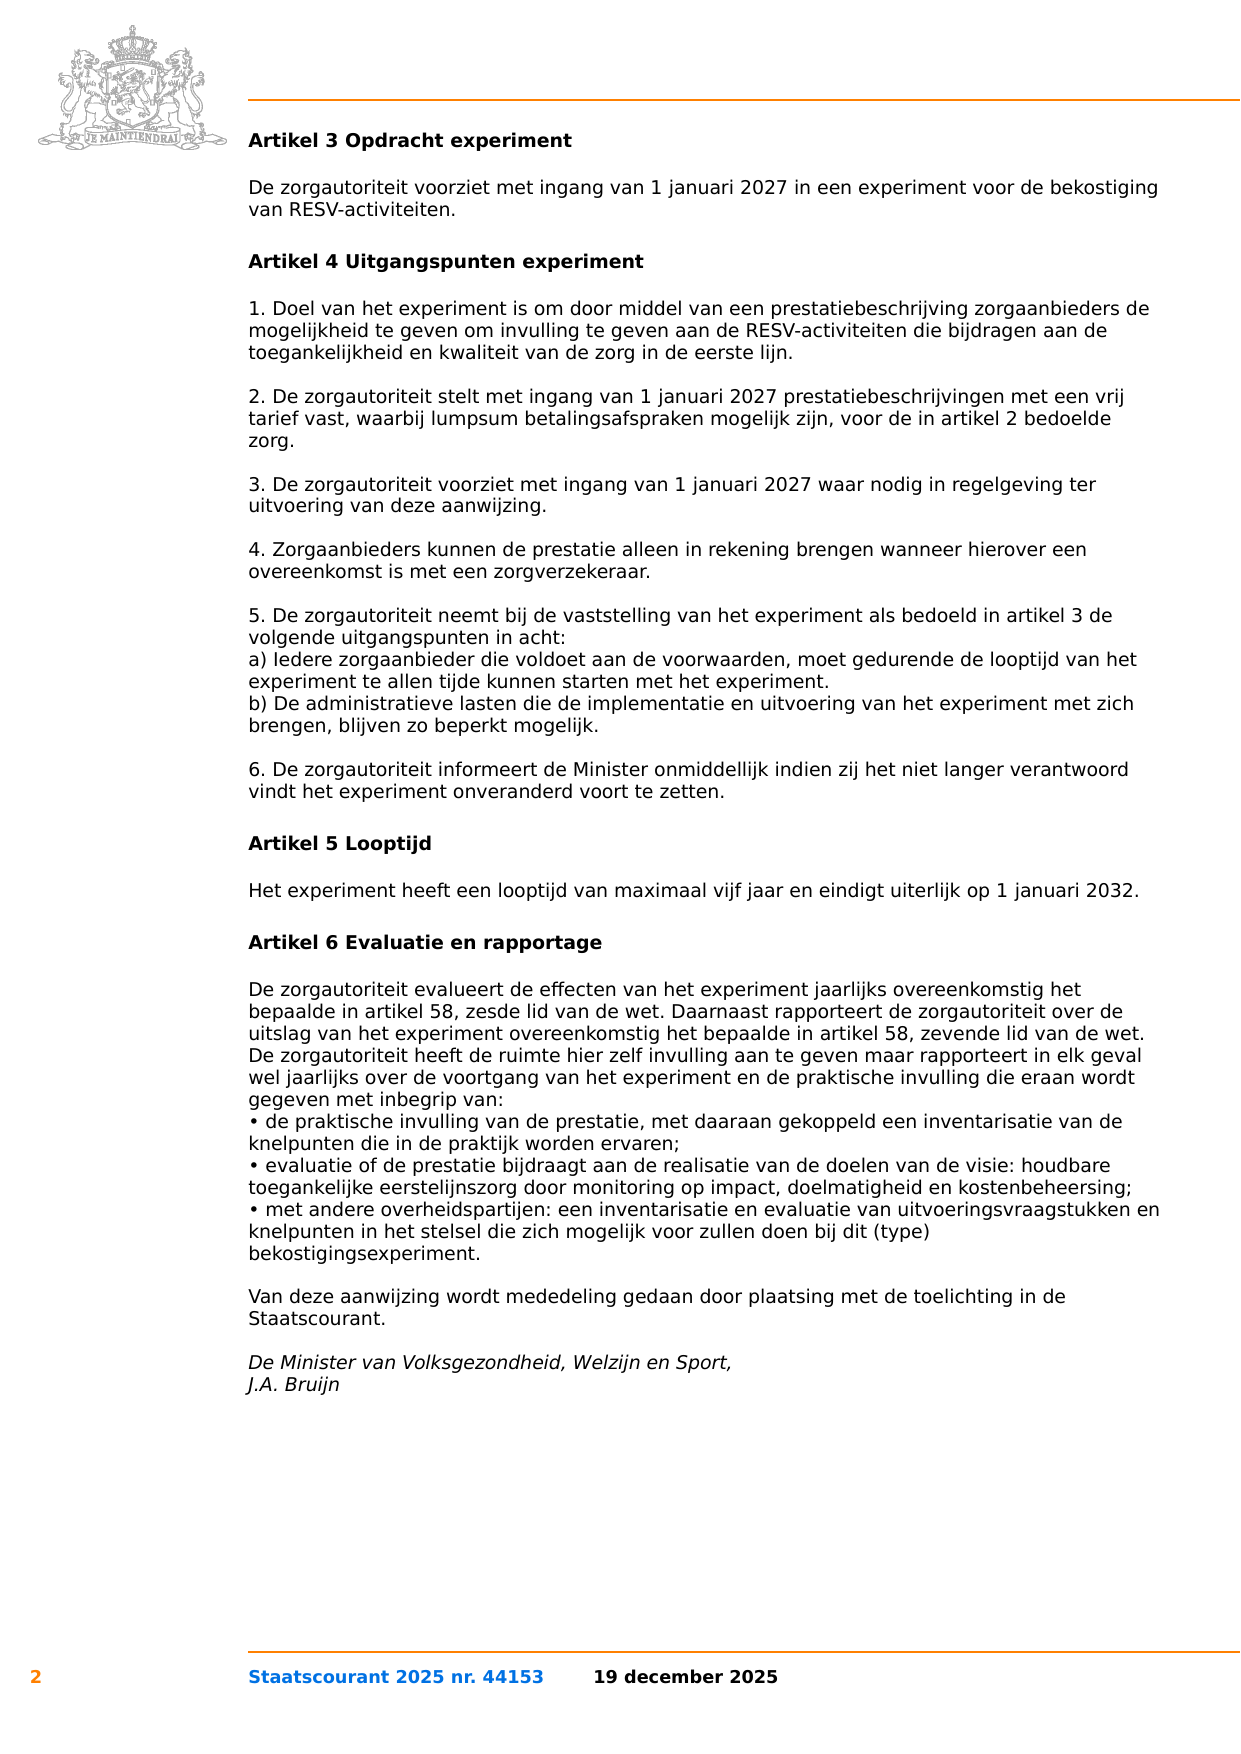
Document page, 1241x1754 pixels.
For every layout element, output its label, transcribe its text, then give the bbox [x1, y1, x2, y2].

text Het experiment heeft een looptijd van maximaal vijf jaar en eindigt uiterlijk op 1 januari 2032. [248, 880, 1163, 902]
text De Minister van Volksgezondheid, Welzijn en Sport, J.A. Bruijn [248, 1352, 1163, 1396]
text 3. De zorgautoriteit voorziet met ingang van 1 januari 2027 waar nodig in regelgeving ter uitvoering van deze aanwijzing. [248, 473, 1163, 517]
text b) De administratieve lasten die de implementatie en uitvoering van het experiment met zich brengen, blijven zo beperkt mogelijk. [248, 693, 1163, 737]
text Van deze aanwijzing wordt mededeling gedaan door plaatsing met de toelichting in de Staatscourant. [248, 1286, 1163, 1330]
subtitle Artikel 4 Uitgangspunten experiment [248, 251, 1163, 273]
text 4. Zorgaanbieders kunnen de prestatie alleen in rekening brengen wanneer hierover een overeenkomst is met een zorgverzekeraar. [248, 539, 1163, 583]
text 5. De zorgautoriteit neemt bij de vaststelling van het experiment als bedoeld in artikel 3 de volgende uitgangspunten in acht: [248, 605, 1163, 649]
text a) Iedere zorgaanbieder die voldoet aan de voorwaarden, moet gedurende de looptijd van het experiment te allen tijde kunnen starten met het experiment. [248, 649, 1163, 693]
text • de praktische invulling van de prestatie, met daaraan gekoppeld een inventarisatie van de knelpunten die in de praktijk worden ervaren; [248, 1111, 1163, 1154]
subtitle Artikel 6 Evaluatie en rapportage [248, 932, 1163, 954]
text 2. De zorgautoriteit stelt met ingang van 1 januari 2027 prestatiebeschrijvingen met een vrij tarief vast, waarbij lumpsum betalingsafspraken mogelijk zijn, voor de in artikel 2 bedoelde zorg. [248, 386, 1163, 452]
text De zorgautoriteit voorziet met ingang van 1 januari 2027 in een experiment voor de bekostiging van RESV-activiteiten. [248, 177, 1163, 221]
picture [38, 25, 227, 150]
subtitle Artikel 5 Looptijd [248, 833, 1163, 855]
text • met andere overheidspartijen: een inventarisatie en evaluatie van uitvoeringsvraagstukken en knelpunten in het stelsel die zich mogelijk voor zullen doen bij dit (type) bekostigingsexperiment. [248, 1198, 1163, 1264]
text 6. De zorgautoriteit informeert de Minister onmiddellijk indien zij het niet langer verantwoord vindt het experiment onveranderd voort te zetten. [248, 759, 1163, 803]
text De zorgautoriteit evalueert de effecten van het experiment jaarlijks overeenkomstig het bepaalde in artikel 58, zesde lid van de wet. Daarnaast rapporteert de zorgautoriteit over de uitslag van het experiment overeenkomstig het bepaalde in artikel 58, zevende lid van de wet. De zorgautoriteit heeft de ruimte hier zelf invulling aan te geven maar rapporteert in elk geval wel jaarlijks over de voortgang van het experiment en de praktische invulling die eraan wordt gegeven met inbegrip van: [248, 979, 1163, 1111]
subtitle Artikel 3 Opdracht experiment [248, 130, 1163, 152]
text • evaluatie of de prestatie bijdraagt aan de realisatie van de doelen van de visie: houdbare toegankelijke eerstelijnszorg door monitoring op impact, doelmatigheid en kostenbeheersing; [248, 1154, 1163, 1198]
text 1. Doel van het experiment is om door middel van een prestatiebeschrijving zorgaanbieders de mogelijkheid te geven om invulling te geven aan de RESV-activiteiten die bijdragen aan de toegankelijkheid en kwaliteit van de zorg in de eerste lijn. [248, 298, 1163, 364]
